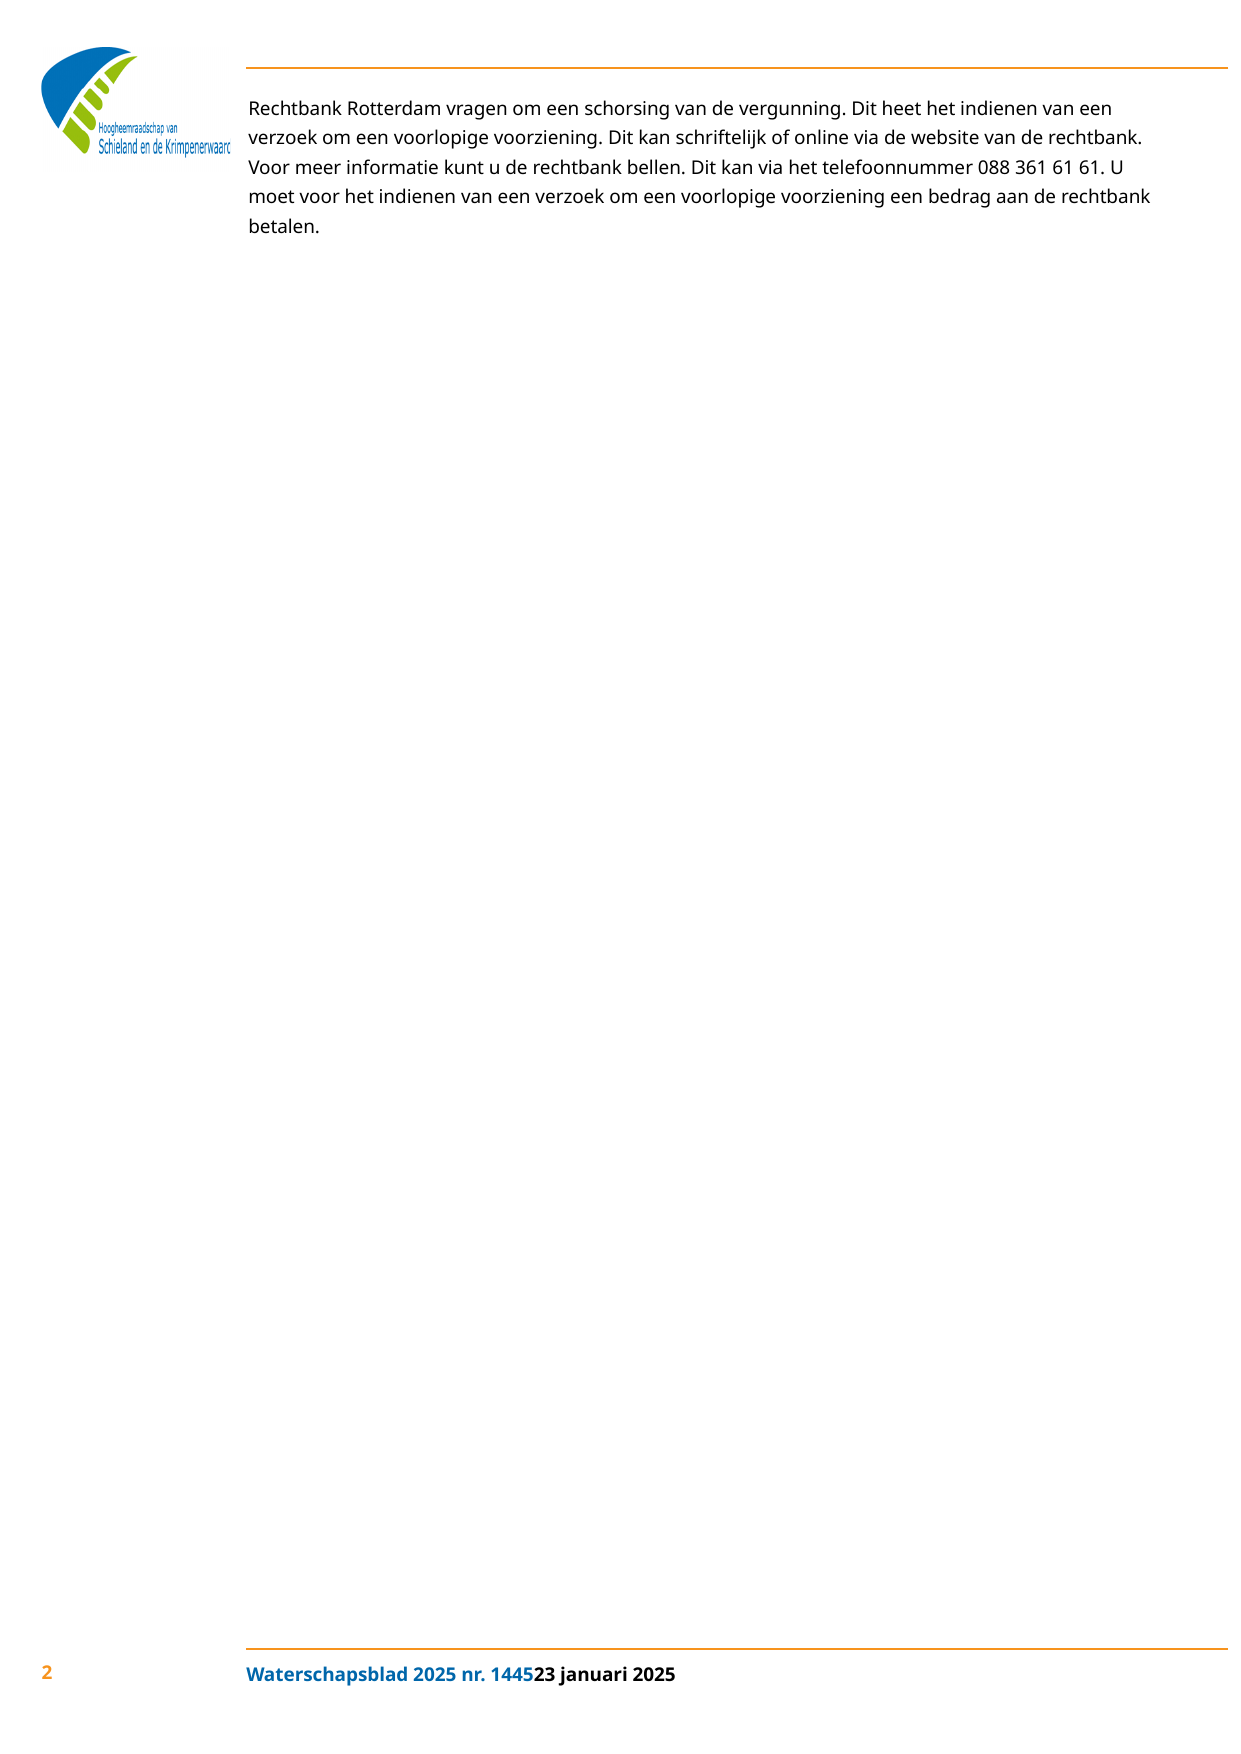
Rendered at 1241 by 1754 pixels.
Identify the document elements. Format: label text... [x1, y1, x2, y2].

text Rechtbank Rotterdam vragen om een schorsing van de vergunning. Dit heet het indienen van een verzoek om een voorlopige voorziening. Dit kan schriftelijk of online via de website van de rechtbank. Voor meer informatie kunt u de rechtbank bellen. Dit kan via het telefoonnummer 088 361 61 61. U moet voor het indienen van een verzoek om een voorlopige voorziening een bedrag aan de rechtbank betalen. [248, 95, 1152, 239]
picture [41, 47, 231, 172]
